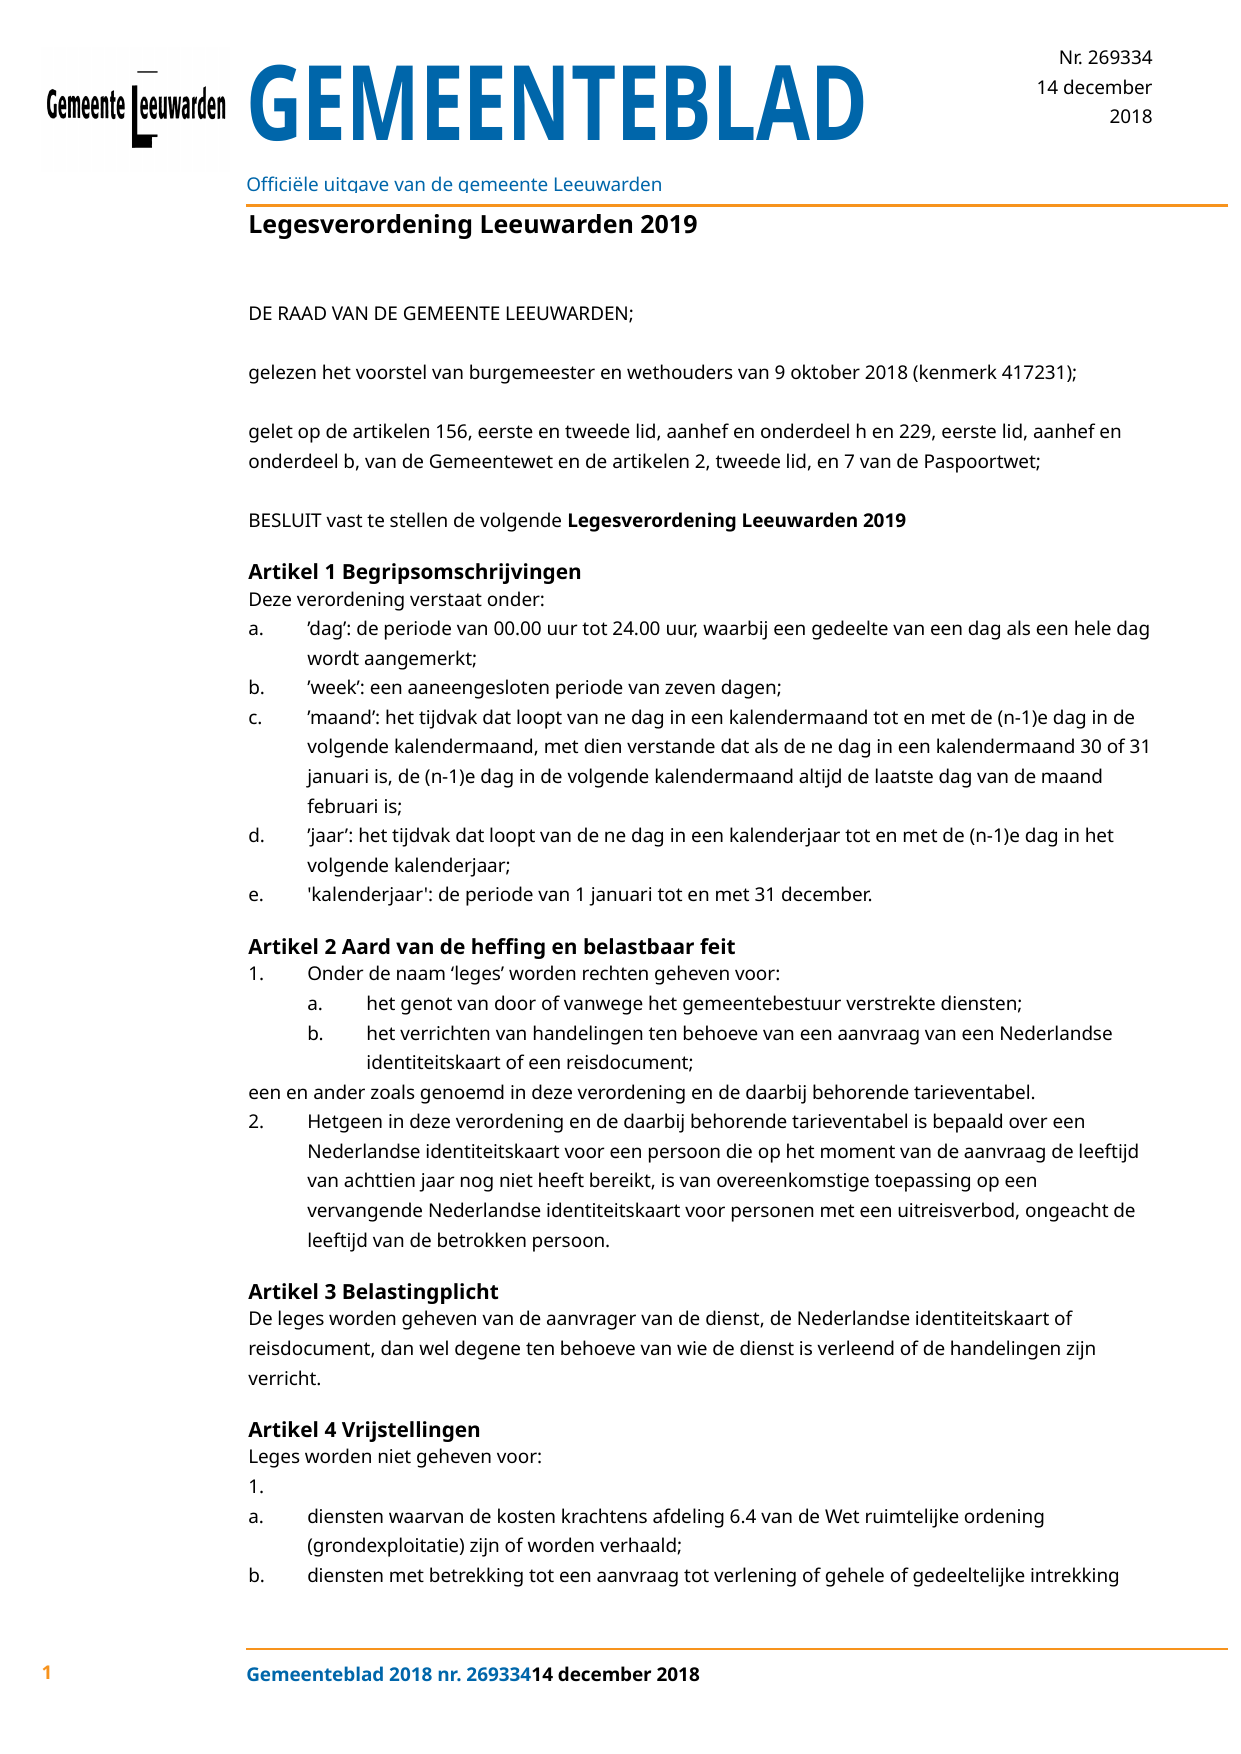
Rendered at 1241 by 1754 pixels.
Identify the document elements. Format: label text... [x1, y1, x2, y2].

list Onder de naam ‘leges’ worden rechten geheven voor: [248, 961, 1152, 986]
list diensten met betrekking tot een aanvraag tot verlening of gehele of gedeeltelijke intrekking [248, 1562, 1152, 1588]
list ’dag’: de periode van 00.00 uur tot 24.00 uur, waarbij een gedeelte van een dag als een hele dag wordt aangemerkt; [248, 615, 1152, 671]
list ’jaar’: het tijdvak dat loopt van de ne dag in een kalenderjaar tot en met de (n-1)e dag in het volgende kalenderjaar; [248, 822, 1152, 878]
text Legesverordening Leeuwarden 2019 [248, 207, 1152, 241]
list diensten waarvan de kosten krachtens afdeling 6.4 van de Wet ruimtelijke ordening (grondexploitatie) zijn of worden verhaald; [248, 1503, 1152, 1558]
picture [41, 47, 231, 172]
text DE RAAD VAN DE GEMEENTE LEEUWARDEN; [248, 300, 1152, 326]
text 1. [248, 1473, 1152, 1499]
text Leges worden niet geheven voor: [248, 1444, 1152, 1469]
text Artikel 1 Begripsomschrijvingen [248, 557, 1152, 586]
list het genot van door of vanwege het gemeentebestuur verstrekte diensten; [307, 990, 1152, 1016]
list Hetgeen in deze verordening en de daarbij behorende tarieventabel is bepaald over een Nederlandse identiteitskaart voor een persoon die op het moment van de aanvraag de leeftijd van achttien jaar nog niet heeft bereikt, is van overeenkomstige toepassing op een vervangende Nederlandse identiteitskaart voor personen met een uitreisverbod, ongeacht de leeftijd van de betrokken persoon. [248, 1108, 1152, 1252]
list ’maand’: het tijdvak dat loopt van ne dag in een kalendermaand tot en met de (n-1)e dag in de volgende kalendermaand, met dien verstande dat als de ne dag in een kalendermaand 30 of 31 januari is, de (n-1)e dag in de volgende kalendermaand altijd de laatste dag van de maand februari is; [248, 704, 1152, 819]
text BESLUIT vast te stellen de volgende Legesverordening Leeuwarden 2019 [248, 507, 1152, 533]
text gelezen het voorstel van burgemeester en wethouders van 9 oktober 2018 (kenmerk 417231); [248, 359, 1152, 385]
text De leges worden geheven van de aanvrager van de dienst, de Nederlandse identiteitskaart of reisdocument, dan wel degene ten behoeve van wie de dienst is verleend of de handelingen zijn verricht. [248, 1306, 1152, 1391]
text een en ander zoals genoemd in deze verordening en de daarbij behorende tarieventabel. [248, 1079, 1152, 1104]
text Artikel 4 Vrijstellingen [248, 1415, 1152, 1444]
text gelet op de artikelen 156, eerste en tweede lid, aanhef en onderdeel h en 229, eerste lid, aanhef en onderdeel b, van de Gemeentewet en de artikelen 2, tweede lid, en 7 van de Paspoortwet; [248, 418, 1152, 473]
list ’week’: een aaneengesloten periode van zeven dagen; [248, 674, 1152, 700]
list 'kalenderjaar': de periode van 1 januari tot en met 31 december. [248, 882, 1152, 907]
text Artikel 2 Aard van de heffing en belastbaar feit [248, 932, 1152, 961]
list het verrichten van handelingen ten behoeve van een aanvraag van een Nederlandse identiteitskaart of een reisdocument; [307, 1020, 1152, 1075]
text Artikel 3 Belastingplicht [248, 1277, 1152, 1306]
text Deze verordening verstaat onder: [248, 586, 1152, 612]
